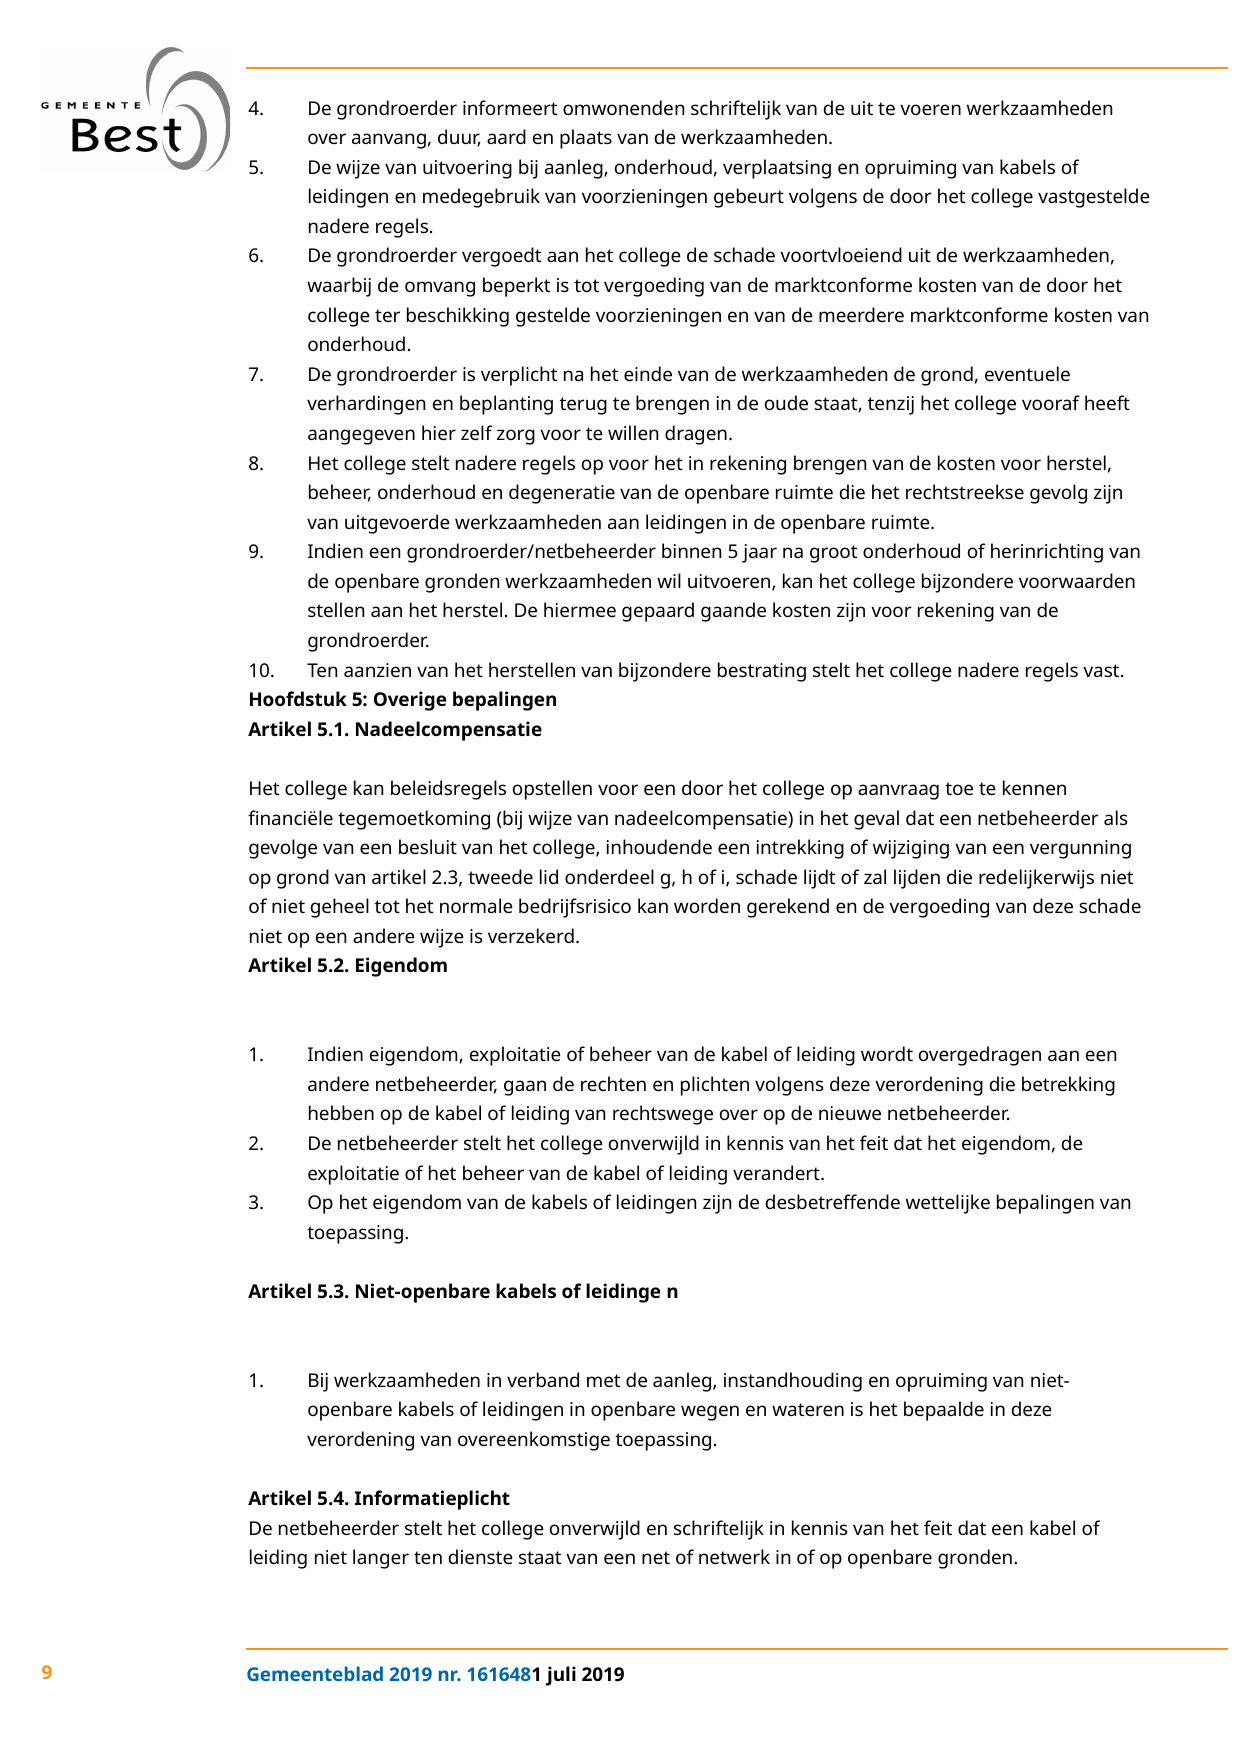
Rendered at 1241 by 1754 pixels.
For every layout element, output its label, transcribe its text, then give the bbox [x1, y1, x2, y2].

list De wijze van uitvoering bij aanleg, onderhoud, verplaatsing en opruiming van kabels of leidingen en medegebruik van voorzieningen gebeurt volgens de door het college vastgestelde nadere regels. [248, 154, 1152, 239]
list Bij werkzaamheden in verband met de aanleg, instandhouding en opruiming van niet-openbare kabels of leidingen in openbare wegen en wateren is het bepaalde in deze verordening van overeenkomstige toepassing. [248, 1367, 1152, 1452]
list De netbeheerder stelt het college onverwijld in kennis van het feit dat het eigendom, de exploitatie of het beheer van de kabel of leiding verandert. [248, 1130, 1152, 1186]
list De grondroerder vergoedt aan het college de schade voortvloeiend uit de werkzaamheden, waarbij de omvang beperkt is tot vergoeding van de marktconforme kosten van de door het college ter beschikking gestelde voorzieningen en van de meerdere marktconforme kosten van onderhoud. [248, 243, 1152, 357]
text Artikel 5.4. Informatieplicht [248, 1485, 1152, 1511]
list De grondroerder is verplicht na het einde van de werkzaamheden de grond, eventuele verhardingen en beplanting terug te brengen in de oude staat, tenzij het college vooraf heeft aangegeven hier zelf zorg voor te willen dragen. [248, 361, 1152, 446]
text Artikel 5.3. Niet-openbare kabels of leidinge n [248, 1278, 1152, 1304]
list Indien een grondroerder/netbeheerder binnen 5 jaar na groot onderhoud of herinrichting van de openbare gronden werkzaamheden wil uitvoeren, kan het college bijzondere voorwaarden stellen aan het herstel. De hiermee gepaard gaande kosten zijn voor rekening van de grondroerder. [248, 538, 1152, 653]
text Het college kan beleidsregels opstellen voor een door het college op aanvraag toe te kennen financiële tegemoetkoming (bij wijze van nadeelcompensatie) in het geval dat een netbeheerder als gevolge van een besluit van het college, inhoudende een intrekking of wijziging van een vergunning op grond van artikel 2.3, tweede lid onderdeel g, h of i, schade lijdt of zal lijden die redelijkerwijs niet of niet geheel tot het normale bedrijfsrisico kan worden gerekend en de vergoeding van deze schade niet op een andere wijze is verzekerd. [248, 775, 1152, 949]
text Artikel 5.2. Eigendom [248, 953, 1152, 978]
text Artikel 5.1. Nadeelcompensatie [248, 716, 1152, 742]
list Ten aanzien van het herstellen van bijzondere bestrating stelt het college nadere regels vast. [248, 657, 1152, 683]
list Op het eigendom van de kabels of leidingen zijn de desbetreffende wettelijke bepalingen van toepassing. [248, 1189, 1152, 1245]
list Het college stelt nadere regels op voor het in rekening brengen van de kosten voor herstel, beheer, onderhoud en degeneratie van de openbare ruimte die het rechtstreekse gevolg zijn van uitgevoerde werkzaamheden aan leidingen in de openbare ruimte. [248, 450, 1152, 535]
list De grondroerder informeert omwonenden schriftelijk van de uit te voeren werkzaamheden over aanvang, duur, aard en plaats van de werkzaamheden. [248, 95, 1152, 150]
text De netbeheerder stelt het college onverwijld en schriftelijk in kennis van het feit dat een kabel of leiding niet langer ten dienste staat van een net of netwerk in of op openbare gronden. [248, 1515, 1152, 1570]
list Indien eigendom, exploitatie of beheer van de kabel of leiding wordt overgedragen aan een andere netbeheerder, gaan de rechten en plichten volgens deze verordening die betrekking hebben op de kabel of leiding van rechtswege over op de nieuwe netbeheerder. [248, 1041, 1152, 1126]
picture [41, 47, 231, 172]
text Hoofdstuk 5: Overige bepalingen [248, 686, 1152, 712]
